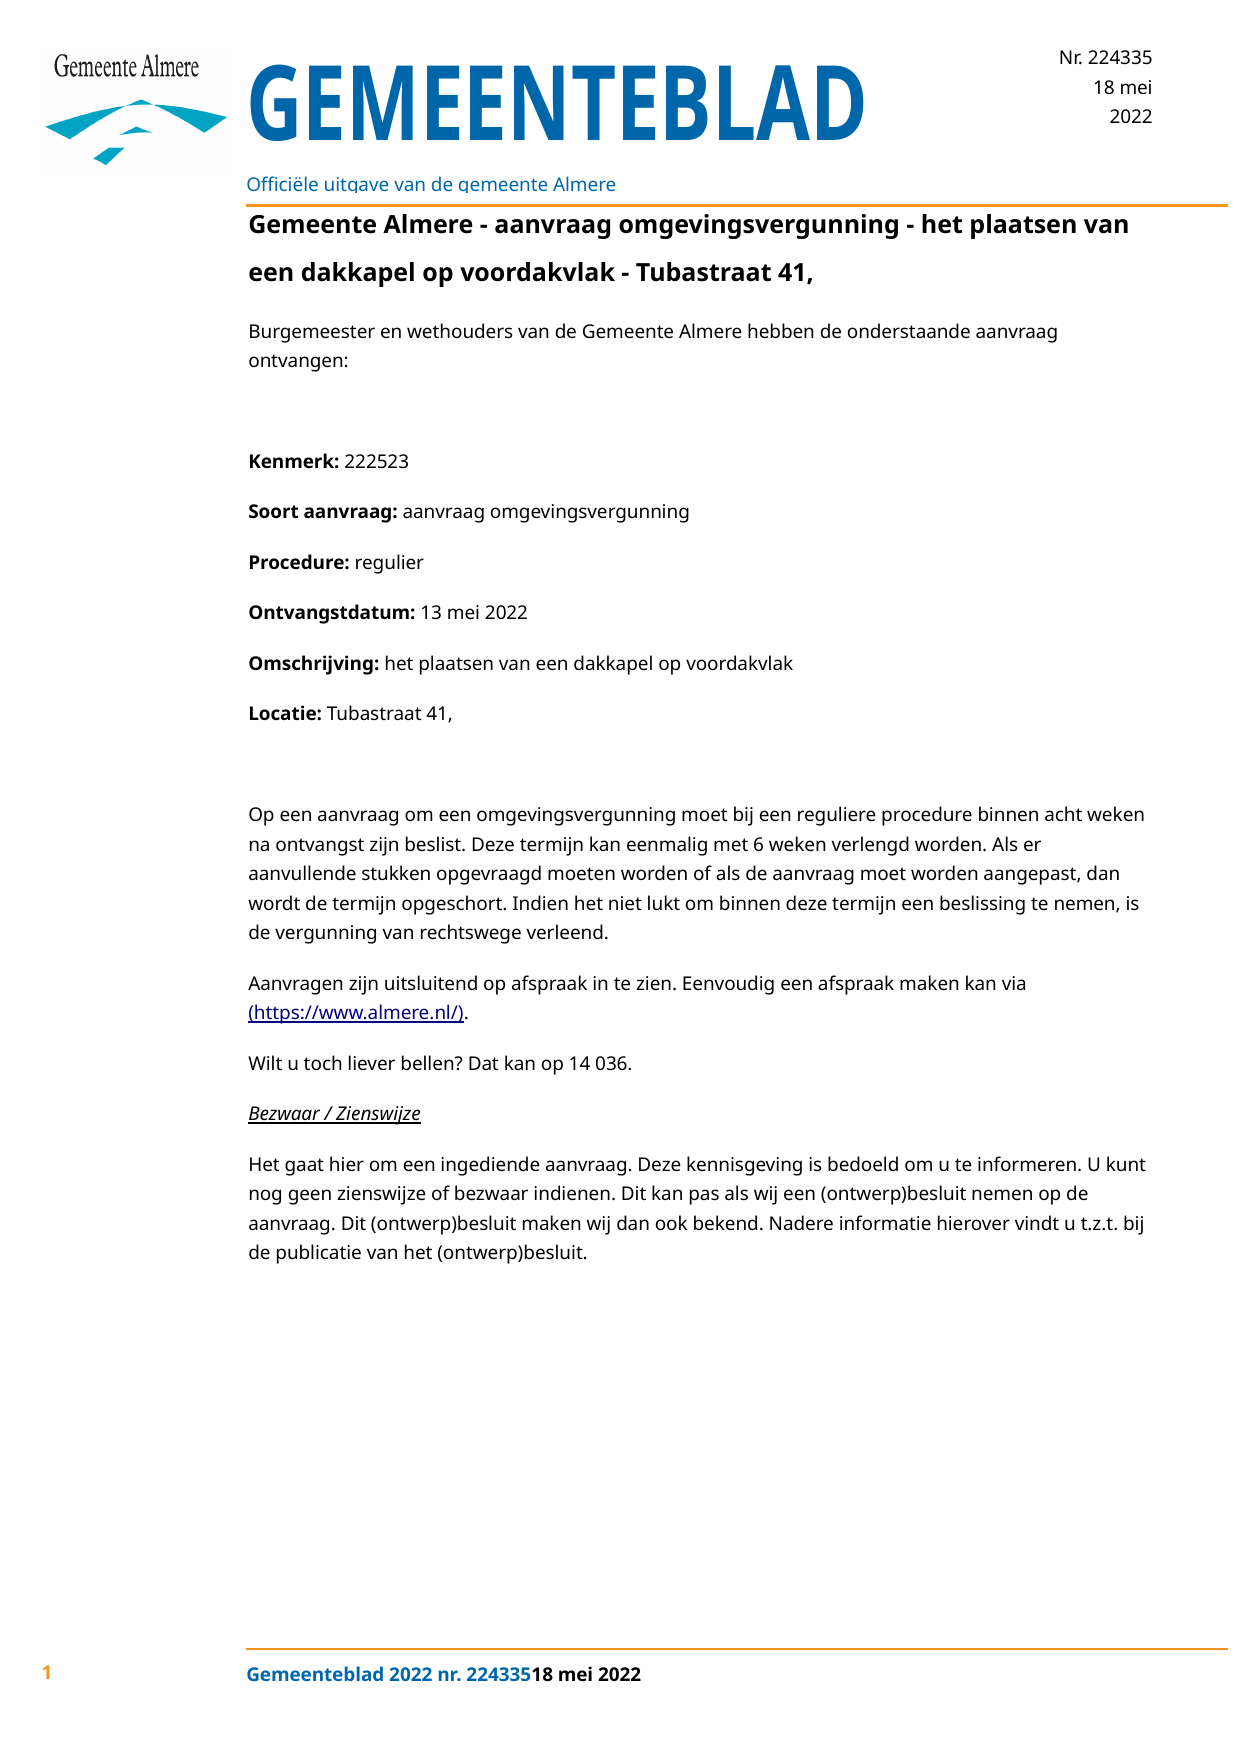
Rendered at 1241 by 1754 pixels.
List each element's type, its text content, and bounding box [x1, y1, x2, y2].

text Bezwaar / Zienswijze [248, 1100, 1152, 1126]
picture [41, 47, 231, 172]
text Het gaat hier om een ingediende aanvraag. Deze kennisgeving is bedoeld om u te informeren. U kunt nog geen zienswijze of bezwaar indienen. Dit kan pas als wij een (ontwerp)besluit nemen op de aanvraag. Dit (ontwerp)besluit maken wij dan ook bekend. Nadere informatie hierover vindt u t.z.t. bij de publicatie van het (ontwerp)besluit. [248, 1151, 1152, 1265]
text Ontvangstdatum: 13 mei 2022 [248, 599, 1152, 625]
text Op een aanvraag om een omgevingsvergunning moet bij een reguliere procedure binnen acht weken na ontvangst zijn beslist. Deze termijn kan eenmalig met 6 weken verlengd worden. Als er aanvullende stukken opgevraagd moeten worden of als de aanvraag moet worden aangepast, dan wordt de termijn opgeschort. Indien het niet lukt om binnen deze termijn een beslissing te nemen, is de vergunning van rechtswege verleend. [248, 801, 1152, 945]
text Aanvragen zijn uitsluitend op afspraak in te zien. Eenvoudig een afspraak maken kan via (https://www.almere.nl/). [248, 970, 1152, 1025]
text Kenmerk: 222523 [248, 448, 1152, 474]
text Wilt u toch liever bellen? Dat kan op 14 036. [248, 1050, 1152, 1076]
text Soort aanvraag: aanvraag omgevingsvergunning [248, 499, 1152, 524]
text Procedure: regulier [248, 549, 1152, 575]
text Omschrijving: het plaatsen van een dakkapel op voordakvlak [248, 650, 1152, 676]
text Burgemeester en wethouders van de Gemeente Almere hebben de onderstaande aanvraag ontvangen: [248, 318, 1152, 373]
text Gemeente Almere - aanvraag omgevingsvergunning - het plaatsen van een dakkapel op voordakvlak - Tubastraat 41, [248, 207, 1152, 288]
text Locatie: Tubastraat 41, [248, 700, 1152, 726]
